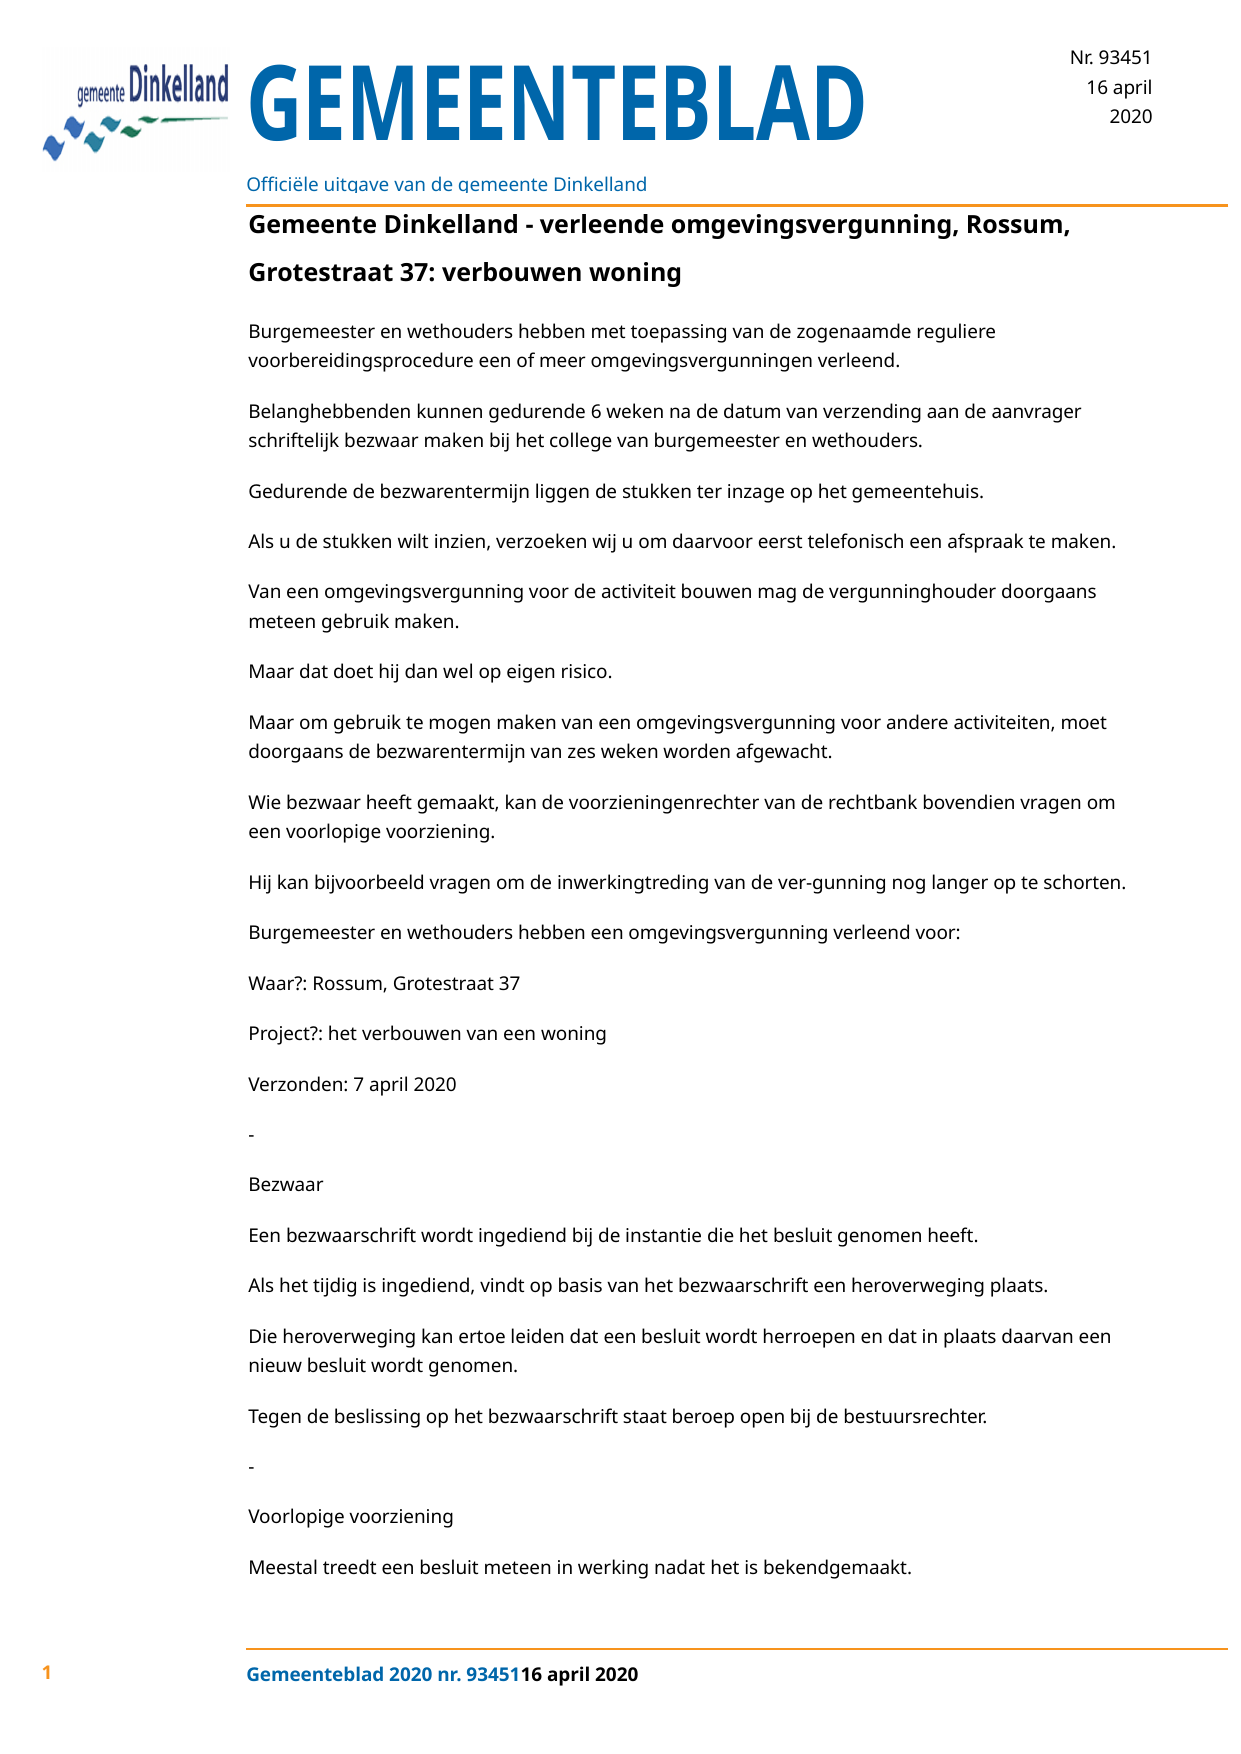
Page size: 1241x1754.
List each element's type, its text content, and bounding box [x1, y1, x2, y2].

text Gemeente Dinkelland - verleende omgevingsvergunning, Rossum, Grotestraat 37: verbouwen woning [248, 207, 1152, 288]
text Project?: het verbouwen van een woning [248, 1020, 1152, 1046]
text - [248, 1453, 1152, 1479]
text Voorlopige voorziening [248, 1504, 1152, 1529]
text Verzonden: 7 april 2020 [248, 1071, 1152, 1097]
text Maar om gebruik te mogen maken van een omgevingsvergunning voor andere activiteiten, moet doorgaans de bezwarentermijn van zes weken worden afgewacht. [248, 709, 1152, 764]
text Belanghebbenden kunnen gedurende 6 weken na de datum van verzending aan de aanvrager schriftelijk bezwaar maken bij het college van burgemeester en wethouders. [248, 398, 1152, 453]
text Bezwaar [248, 1172, 1152, 1197]
text - [248, 1121, 1152, 1147]
text Maar dat doet hij dan wel op eigen risico. [248, 659, 1152, 684]
text Als het tijdig is ingediend, vindt op basis van het bezwaarschrift een heroverweging plaats. [248, 1272, 1152, 1298]
text Waar?: Rossum, Grotestraat 37 [248, 970, 1152, 996]
text Een bezwaarschrift wordt ingediend bij de instantie die het besluit genomen heeft. [248, 1222, 1152, 1248]
text Burgemeester en wethouders hebben met toepassing van de zogenaamde reguliere voorbereidingsprocedure een of meer omgevingsvergunningen verleend. [248, 318, 1152, 373]
text Van een omgevingsvergunning voor de activiteit bouwen mag de vergunninghouder doorgaans meteen gebruik maken. [248, 579, 1152, 634]
text Die heroverweging kan ertoe leiden dat een besluit wordt herroepen en dat in plaats daarvan een nieuw besluit wordt genomen. [248, 1323, 1152, 1378]
picture [41, 47, 231, 172]
text Hij kan bijvoorbeeld vragen om de inwerkingtreding van de ver-gunning nog langer op te schorten. [248, 869, 1152, 895]
text Tegen de beslissing op het bezwaarschrift staat beroep open bij de bestuursrechter. [248, 1403, 1152, 1429]
text Gedurende de bezwarentermijn liggen de stukken ter inzage op het gemeentehuis. [248, 478, 1152, 504]
text Meestal treedt een besluit meteen in werking nadat het is bekendgemaakt. [248, 1554, 1152, 1580]
text Wie bezwaar heeft gemaakt, kan de voorzieningenrechter van de rechtbank bovendien vragen om een voorlopige voorziening. [248, 789, 1152, 844]
text Burgemeester en wethouders hebben een omgevingsvergunning verleend voor: [248, 919, 1152, 945]
text Als u de stukken wilt inzien, verzoeken wij u om daarvoor eerst telefonisch een afspraak te maken. [248, 528, 1152, 554]
